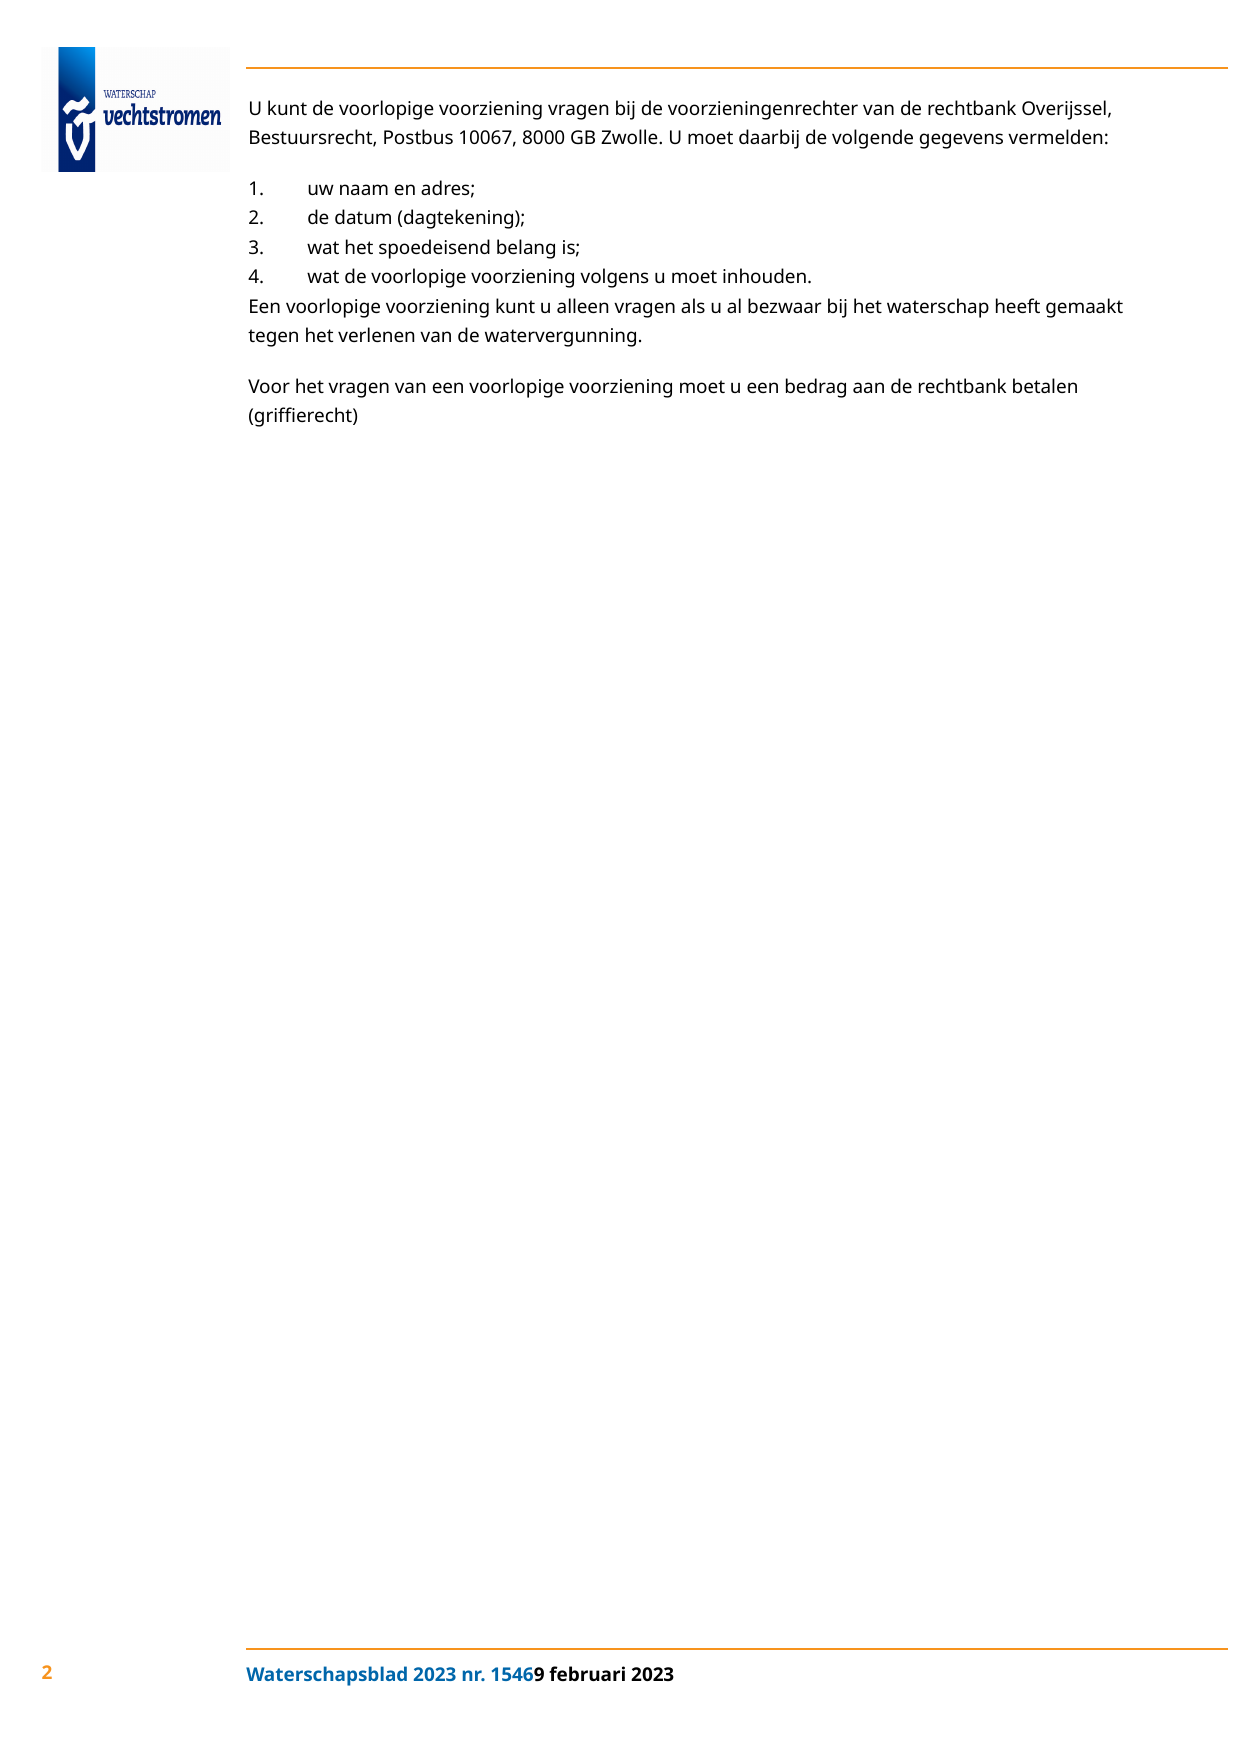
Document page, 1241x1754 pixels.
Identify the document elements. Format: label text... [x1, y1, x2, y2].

list uw naam en adres; [248, 175, 1152, 201]
text Een voorlopige voorziening kunt u alleen vragen als u al bezwaar bij het waterschap heeft gemaakt tegen het verlenen van de watervergunning. [248, 293, 1152, 348]
text U kunt de voorlopige voorziening vragen bij de voorzieningenrechter van de rechtbank Overijssel, Bestuursrecht, Postbus 10067, 8000 GB Zwolle. U moet daarbij de volgende gegevens vermelden: [248, 95, 1152, 150]
list wat de voorlopige voorziening volgens u moet inhouden. [248, 263, 1152, 289]
list de datum (dagtekening); [248, 204, 1152, 230]
list wat het spoedeisend belang is; [248, 234, 1152, 260]
picture [41, 47, 231, 172]
text Voor het vragen van een voorlopige voorziening moet u een bedrag aan de rechtbank betalen (griffierecht) [248, 373, 1152, 428]
